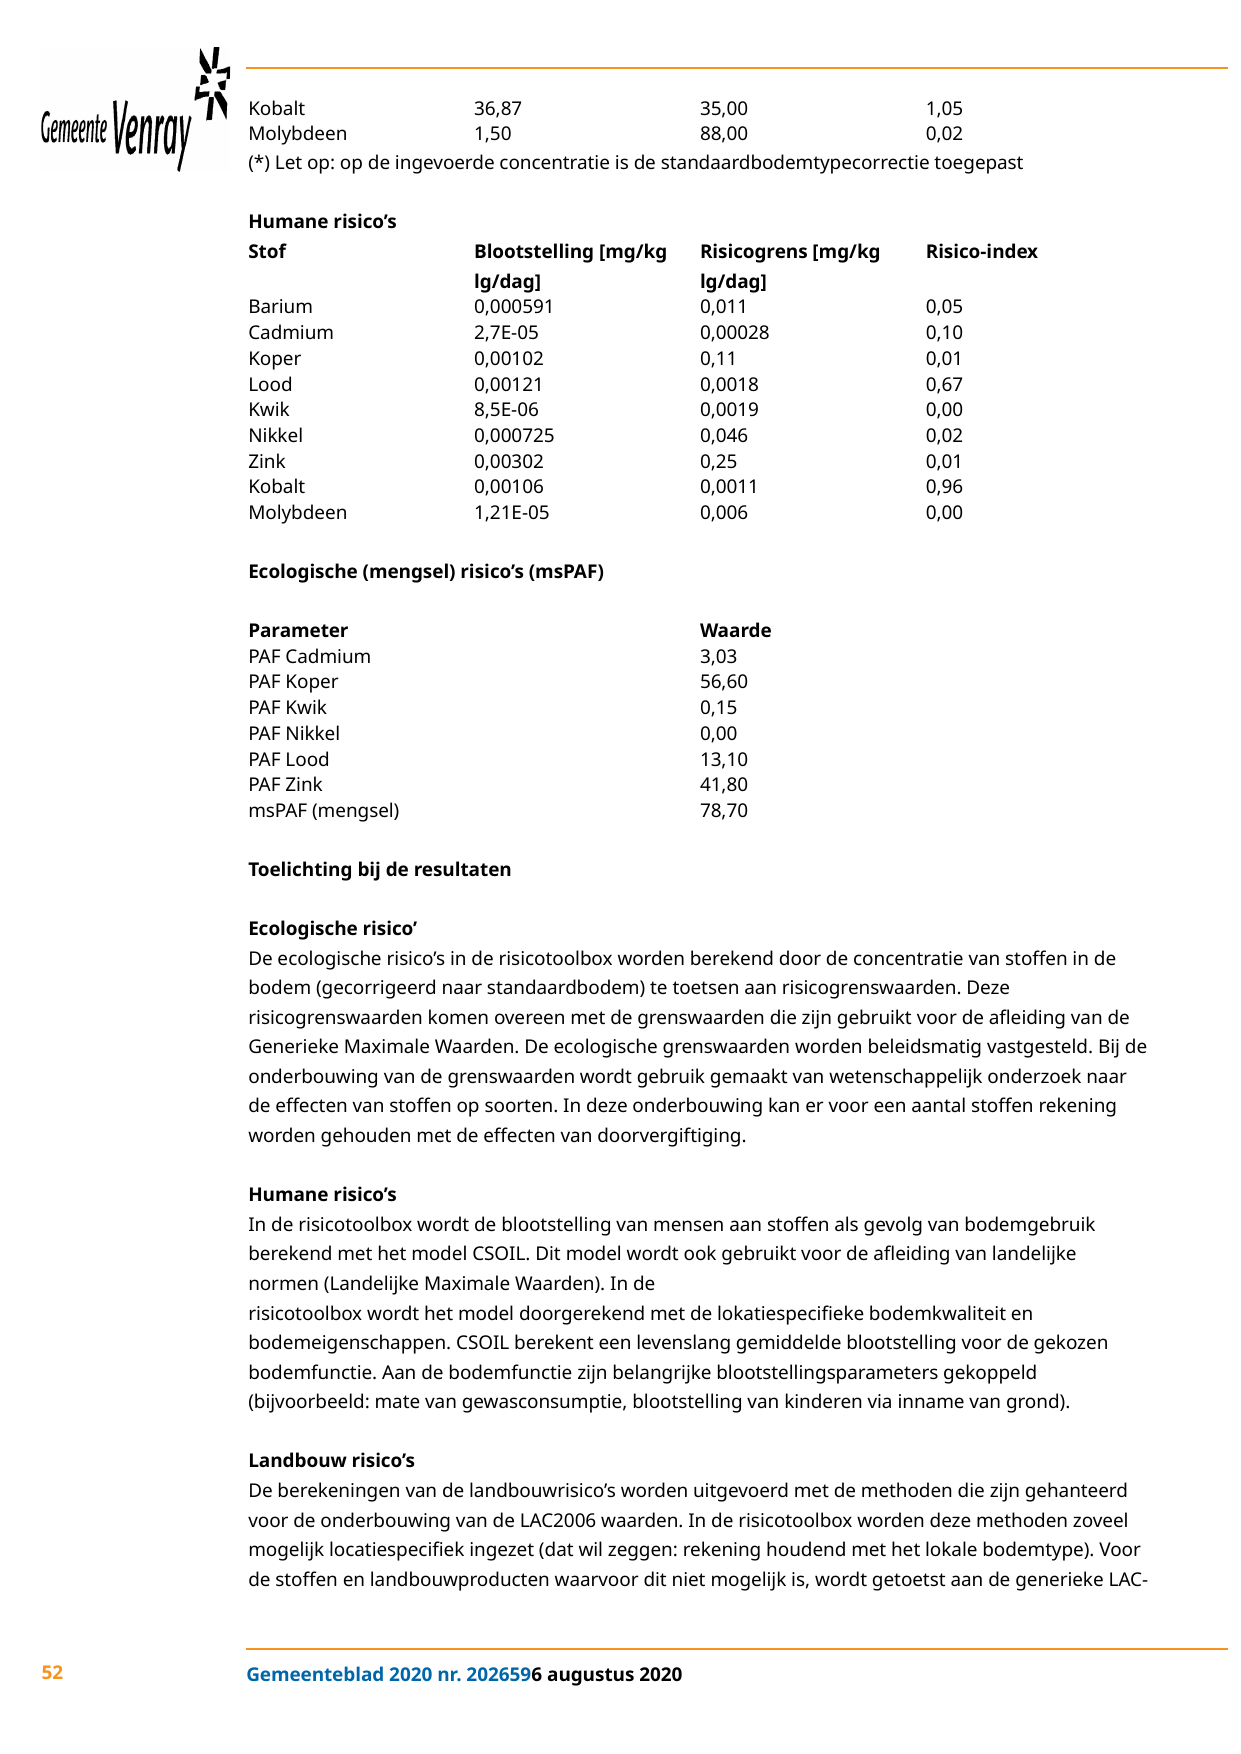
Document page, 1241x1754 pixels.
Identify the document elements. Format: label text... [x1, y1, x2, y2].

text De berekeningen van de landbouwrisico’s worden uitgevoerd met de methoden die zijn gehanteerd voor de onderbouwing van de LAC2006 waarden. In de risicotoolbox worden deze methoden zoveel mogelijk locatiespecifiek ingezet (dat wil zeggen: rekening houdend met het lokale bodemtype). Voor de stoffen en landbouwproducten waarvoor dit niet mogelijk is, wordt getoetst aan de generieke LAC- [248, 1477, 1152, 1592]
table_cell msPAF (mengsel) [248, 798, 700, 823]
table_cell 36,87 [474, 95, 700, 121]
table_cell Nikkel [248, 422, 474, 448]
table_cell Barium [248, 294, 474, 319]
text Humane risico’s [248, 209, 1152, 234]
text Ecologische (mengsel) risico’s (msPAF) [248, 558, 1152, 584]
table_header Risico-index [926, 238, 1152, 294]
table_cell 0,000591 [474, 294, 700, 319]
table_cell 1,05 [926, 95, 1152, 121]
table_cell Cadmium [248, 319, 474, 345]
table_cell 41,80 [700, 772, 1152, 797]
table_cell 0,000725 [474, 422, 700, 448]
table_cell 0,02 [926, 422, 1152, 448]
table_cell 0,00121 [474, 371, 700, 397]
table_cell 1,50 [474, 121, 700, 146]
text Humane risico’s [248, 1181, 1152, 1207]
table_cell 0,25 [700, 448, 926, 474]
table_cell 0,05 [926, 294, 1152, 319]
table_cell 8,5E-06 [474, 397, 700, 422]
table_cell 2,7E-05 [474, 319, 700, 345]
table_cell 0,0018 [700, 371, 926, 397]
table_cell 78,70 [700, 798, 1152, 823]
table_cell 0,01 [926, 448, 1152, 474]
table_cell 0,96 [926, 474, 1152, 499]
table_cell Kobalt [248, 474, 474, 499]
picture [41, 47, 231, 172]
table_header Blootstelling [mg/kg lg/dag] [474, 238, 700, 294]
table_cell 0,02 [926, 121, 1152, 146]
table_cell PAF Koper [248, 669, 700, 694]
table_cell 56,60 [700, 669, 1152, 694]
table_cell PAF Nikkel [248, 720, 700, 746]
table_cell 88,00 [700, 121, 926, 146]
table_header Waarde [700, 617, 1152, 643]
text In de risicotoolbox wordt de blootstelling van mensen aan stoffen als gevolg van bodemgebruik berekend met het model CSOIL. Dit model wordt ook gebruikt voor de afleiding van landelijke normen (Landelijke Maximale Waarden). In de [248, 1211, 1152, 1296]
table_cell 35,00 [700, 95, 926, 121]
table_cell 0,00 [700, 720, 1152, 746]
table_cell Lood [248, 371, 474, 397]
table_cell 0,00 [926, 397, 1152, 422]
table_cell Kobalt [248, 95, 474, 121]
table_cell PAF Kwik [248, 695, 700, 720]
table_header Risicogrens [mg/kg lg/dag] [700, 238, 926, 294]
table_cell Koper [248, 345, 474, 371]
table_cell 0,00102 [474, 345, 700, 371]
table_cell Kwik [248, 397, 474, 422]
table_cell PAF Cadmium [248, 643, 700, 669]
table_cell 0,67 [926, 371, 1152, 397]
table_cell 0,15 [700, 695, 1152, 720]
table_header Stof [248, 238, 474, 294]
text risicotoolbox wordt het model doorgerekend met de lokatiespecifieke bodemkwaliteit en bodemeigenschappen. CSOIL berekent een levenslang gemiddelde blootstelling voor de gekozen bodemfunctie. Aan de bodemfunctie zijn belangrijke blootstellingsparameters gekoppeld (bijvoorbeeld: mate van gewasconsumptie, blootstelling van kinderen via inname van grond). [248, 1300, 1152, 1414]
text Toelichting bij de resultaten [248, 856, 1152, 882]
table_cell 0,011 [700, 294, 926, 319]
table_cell 0,046 [700, 422, 926, 448]
table_cell 0,0019 [700, 397, 926, 422]
table_cell 13,10 [700, 746, 1152, 772]
table_header Parameter [248, 617, 700, 643]
table_cell 0,00 [926, 500, 1152, 525]
table_cell Molybdeen [248, 500, 474, 525]
table_cell PAF Lood [248, 746, 700, 772]
table_cell 0,11 [700, 345, 926, 371]
table_cell 0,00302 [474, 448, 700, 474]
table_cell 0,00106 [474, 474, 700, 499]
table_cell 0,01 [926, 345, 1152, 371]
text Landbouw risico’s [248, 1448, 1152, 1473]
table_cell 0,006 [700, 500, 926, 525]
table_cell 0,00028 [700, 319, 926, 345]
table_cell Zink [248, 448, 474, 474]
table_cell 3,03 [700, 643, 1152, 669]
text De ecologische risico’s in de risicotoolbox worden berekend door de concentratie van stoffen in de bodem (gecorrigeerd naar standaardbodem) te toetsen aan risicogrenswaarden. Deze risicogrenswaarden komen overeen met de grenswaarden die zijn gebruikt voor de afleiding van de Generieke Maximale Waarden. De ecologische grenswaarden worden beleidsmatig vastgesteld. Bij de onderbouwing van de grenswaarden wordt gebruik gemaakt van wetenschappelijk onderzoek naar de effecten van stoffen op soorten. In deze onderbouwing kan er voor een aantal stoffen rekening worden gehouden met de effecten van doorvergiftiging. [248, 945, 1152, 1148]
table_cell 0,0011 [700, 474, 926, 499]
table_cell PAF Zink [248, 772, 700, 797]
table_cell Molybdeen [248, 121, 474, 146]
table_cell 1,21E-05 [474, 500, 700, 525]
text (*) Let op: op de ingevoerde concentratie is de standaardbodemtypecorrectie toegepast [248, 149, 1152, 175]
table_cell 0,10 [926, 319, 1152, 345]
text Ecologische risico’ [248, 915, 1152, 941]
